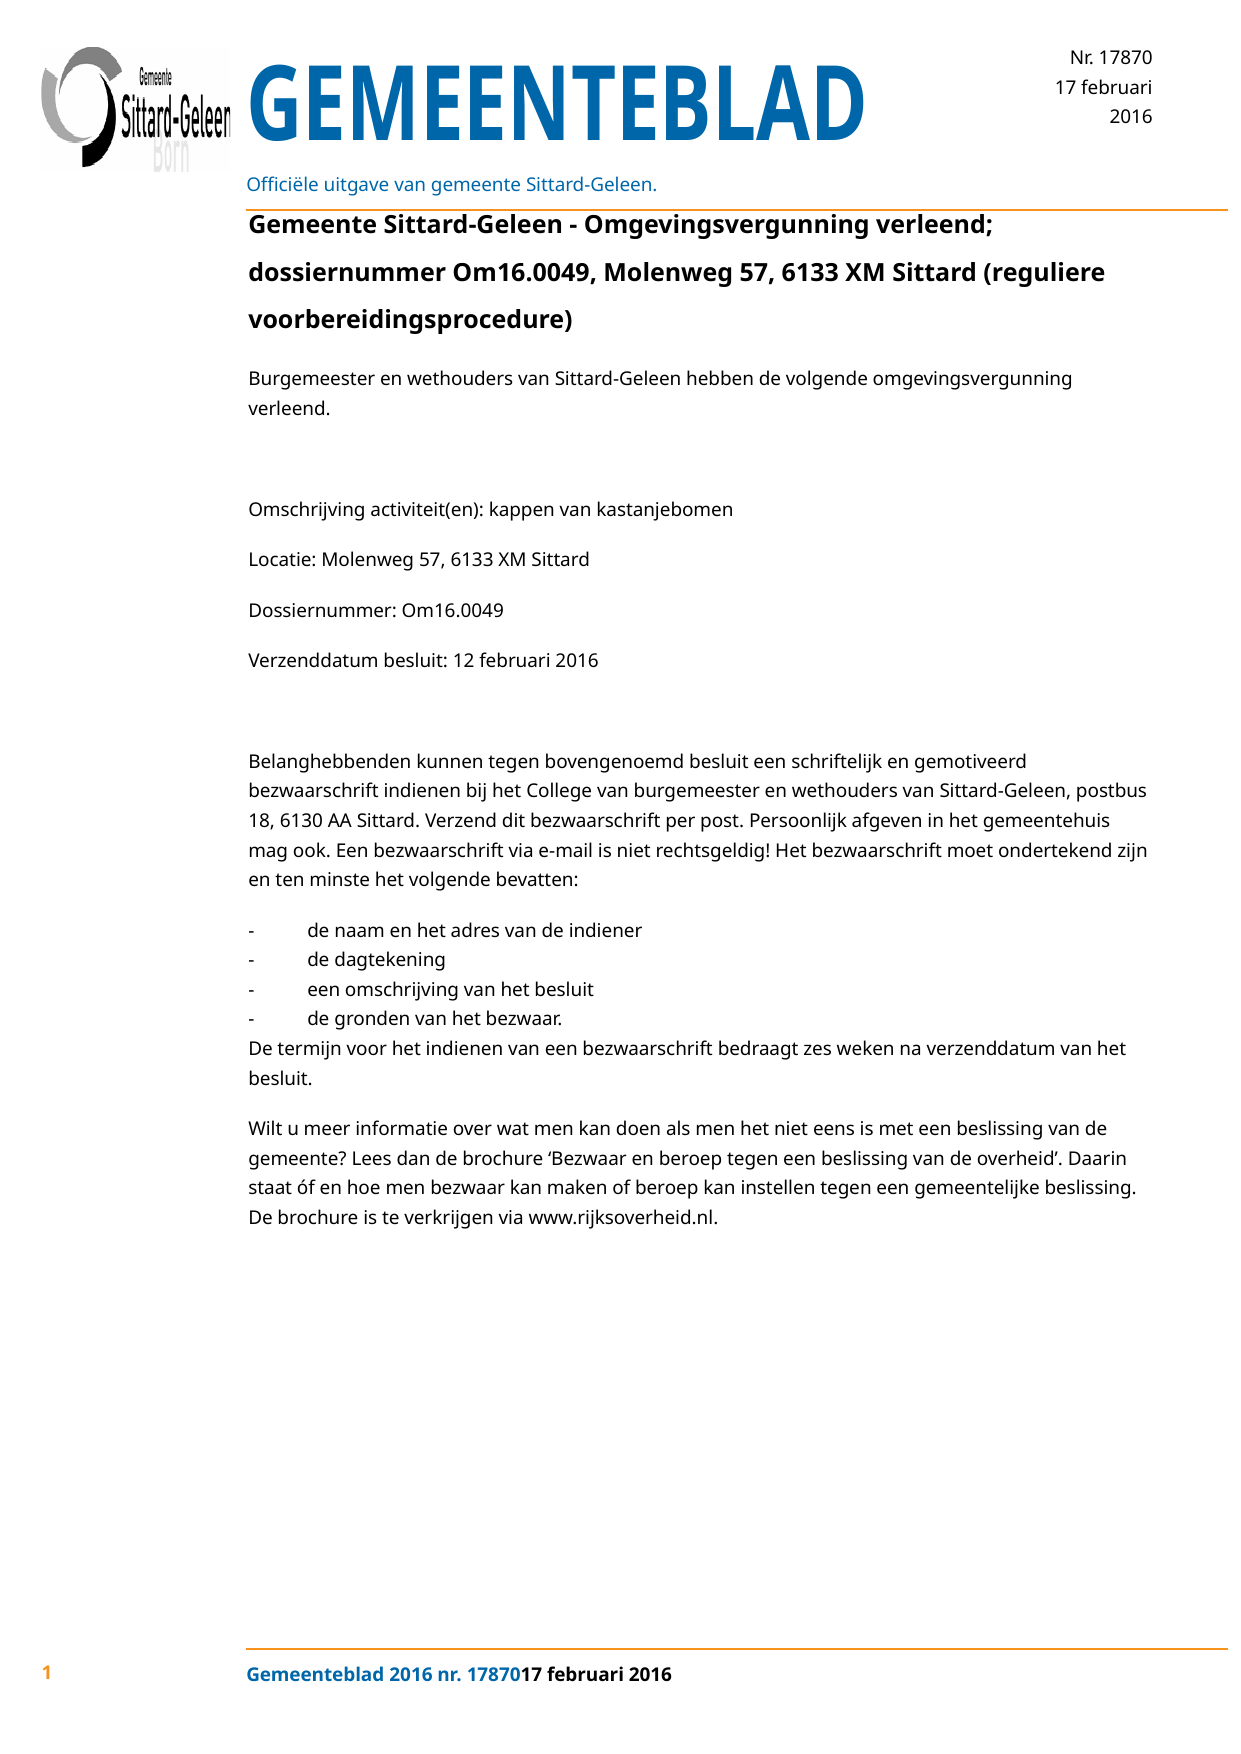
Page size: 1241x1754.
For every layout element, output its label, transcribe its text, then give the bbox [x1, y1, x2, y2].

text Belanghebbenden kunnen tegen bovengenoemd besluit een schriftelijk en gemotiveerd bezwaarschrift indienen bij het College van burgemeester en wethouders van Sittard-Geleen, postbus 18, 6130 AA Sittard. Verzend dit bezwaarschrift per post. Persoonlijk afgeven in het gemeentehuis mag ook. Een bezwaarschrift via e-mail is niet rechtsgeldig! Het bezwaarschrift moet ondertekend zijn en ten minste het volgende bevatten: [248, 748, 1152, 892]
text Dossiernummer: Om16.0049 [248, 597, 1152, 622]
list de dagtekening [248, 946, 1152, 972]
text Verzenddatum besluit: 12 februari 2016 [248, 647, 1152, 673]
text De termijn voor het indienen van een bezwaarschrift bedraagt zes weken na verzenddatum van het besluit. [248, 1035, 1152, 1090]
list de naam en het adres van de indiener [248, 917, 1152, 942]
text Locatie: Molenweg 57, 6133 XM Sittard [248, 546, 1152, 572]
text Gemeente Sittard-Geleen - Omgevingsvergunning verleend; dossiernummer Om16.0049, Molenweg 57, 6133 XM Sittard (reguliere voorbereidingsprocedure) [248, 211, 1152, 336]
text Burgemeester en wethouders van Sittard-Geleen hebben de volgende omgevingsvergunning verleend. [248, 366, 1152, 421]
list de gronden van het bezwaar. [248, 1006, 1152, 1031]
text Omschrijving activiteit(en): kappen van kastanjebomen [248, 496, 1152, 522]
list een omschrijving van het besluit [248, 976, 1152, 1002]
picture [41, 47, 231, 172]
text Wilt u meer informatie over wat men kan doen als men het niet eens is met een beslissing van de gemeente? Lees dan de brochure ‘Bezwaar en beroep tegen een beslissing van de overheid’. Daarin staat óf en hoe men bezwaar kan maken of beroep kan instellen tegen een gemeentelijke beslissing. De brochure is te verkrijgen via www.rijksoverheid.nl. [248, 1115, 1152, 1229]
